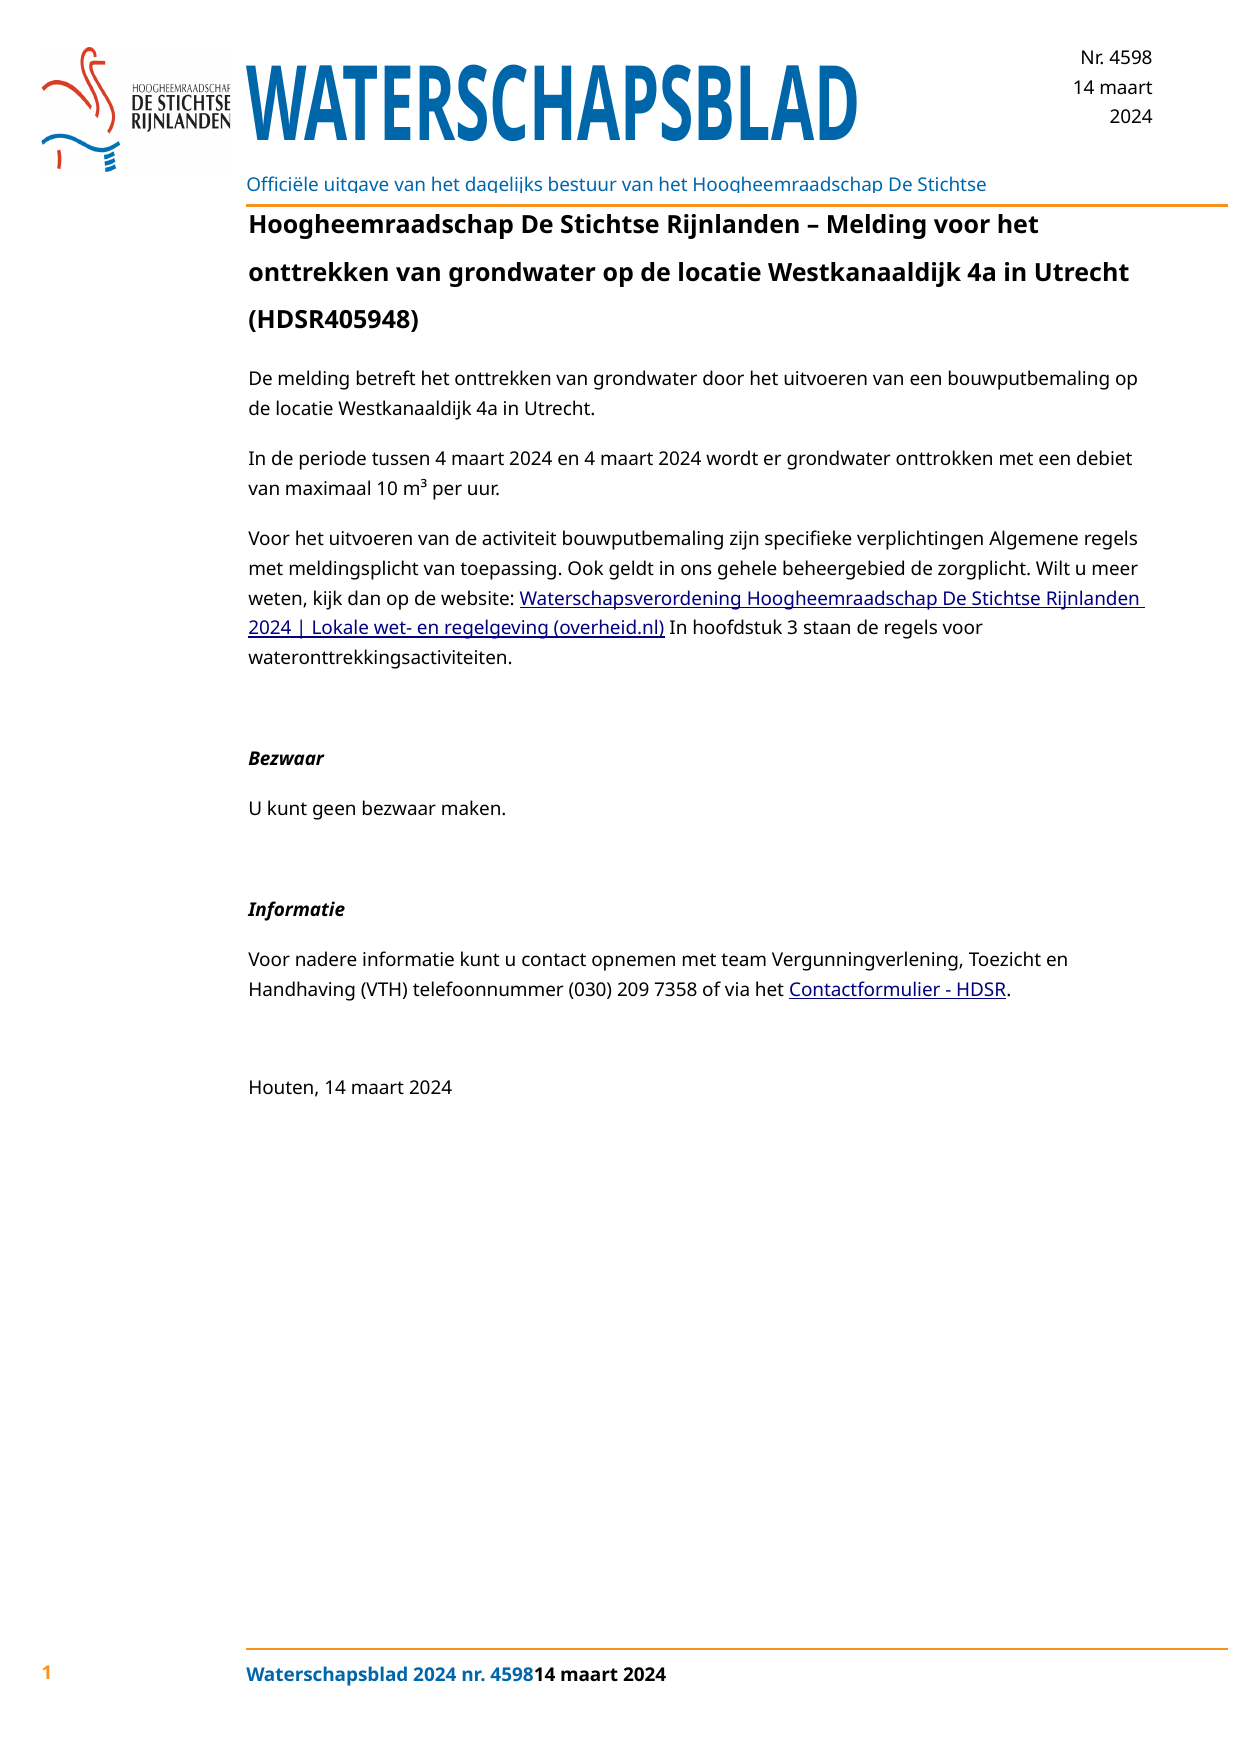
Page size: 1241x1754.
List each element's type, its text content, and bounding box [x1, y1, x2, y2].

text Houten, 14 maart 2024 [248, 1074, 1152, 1100]
text Bezwaar [248, 745, 1152, 770]
text U kunt geen bezwaar maken. [248, 795, 1152, 821]
text In de periode tussen 4 maart 2024 en 4 maart 2024 wordt er grondwater onttrokken met een debiet van maximaal 10 m³ per uur. [248, 446, 1152, 501]
text De melding betreft het onttrekken van grondwater door het uitvoeren van een bouwputbemaling op de locatie Westkanaaldijk 4a in Utrecht. [248, 366, 1152, 421]
text Informatie [248, 896, 1152, 922]
text Voor nadere informatie kunt u contact opnemen met team Vergunningverlening, Toezicht en Handhaving (VTH) telefoonnummer (030) 209 7358 of via het Contactformulier - HDSR. [248, 946, 1152, 1002]
picture [41, 47, 231, 172]
text Voor het uitvoeren van de activiteit bouwputbemaling zijn specifieke verplichtingen Algemene regels met meldingsplicht van toepassing. Ook geldt in ons gehele beheergebied de zorgplicht. Wilt u meer weten, kijk dan op de website: Waterschapsverordening Hoogheemraadschap De Stichtse Rijnlanden 2024 | Lokale wet- en regelgeving (overheid.nl) In hoofdstuk 3 staan de regels voor wateronttrekkingsactiviteiten. [248, 526, 1152, 669]
text Hoogheemraadschap De Stichtse Rijnlanden – Melding voor het onttrekken van grondwater op de locatie Westkanaaldijk 4a in Utrecht (HDSR405948) [248, 207, 1152, 336]
